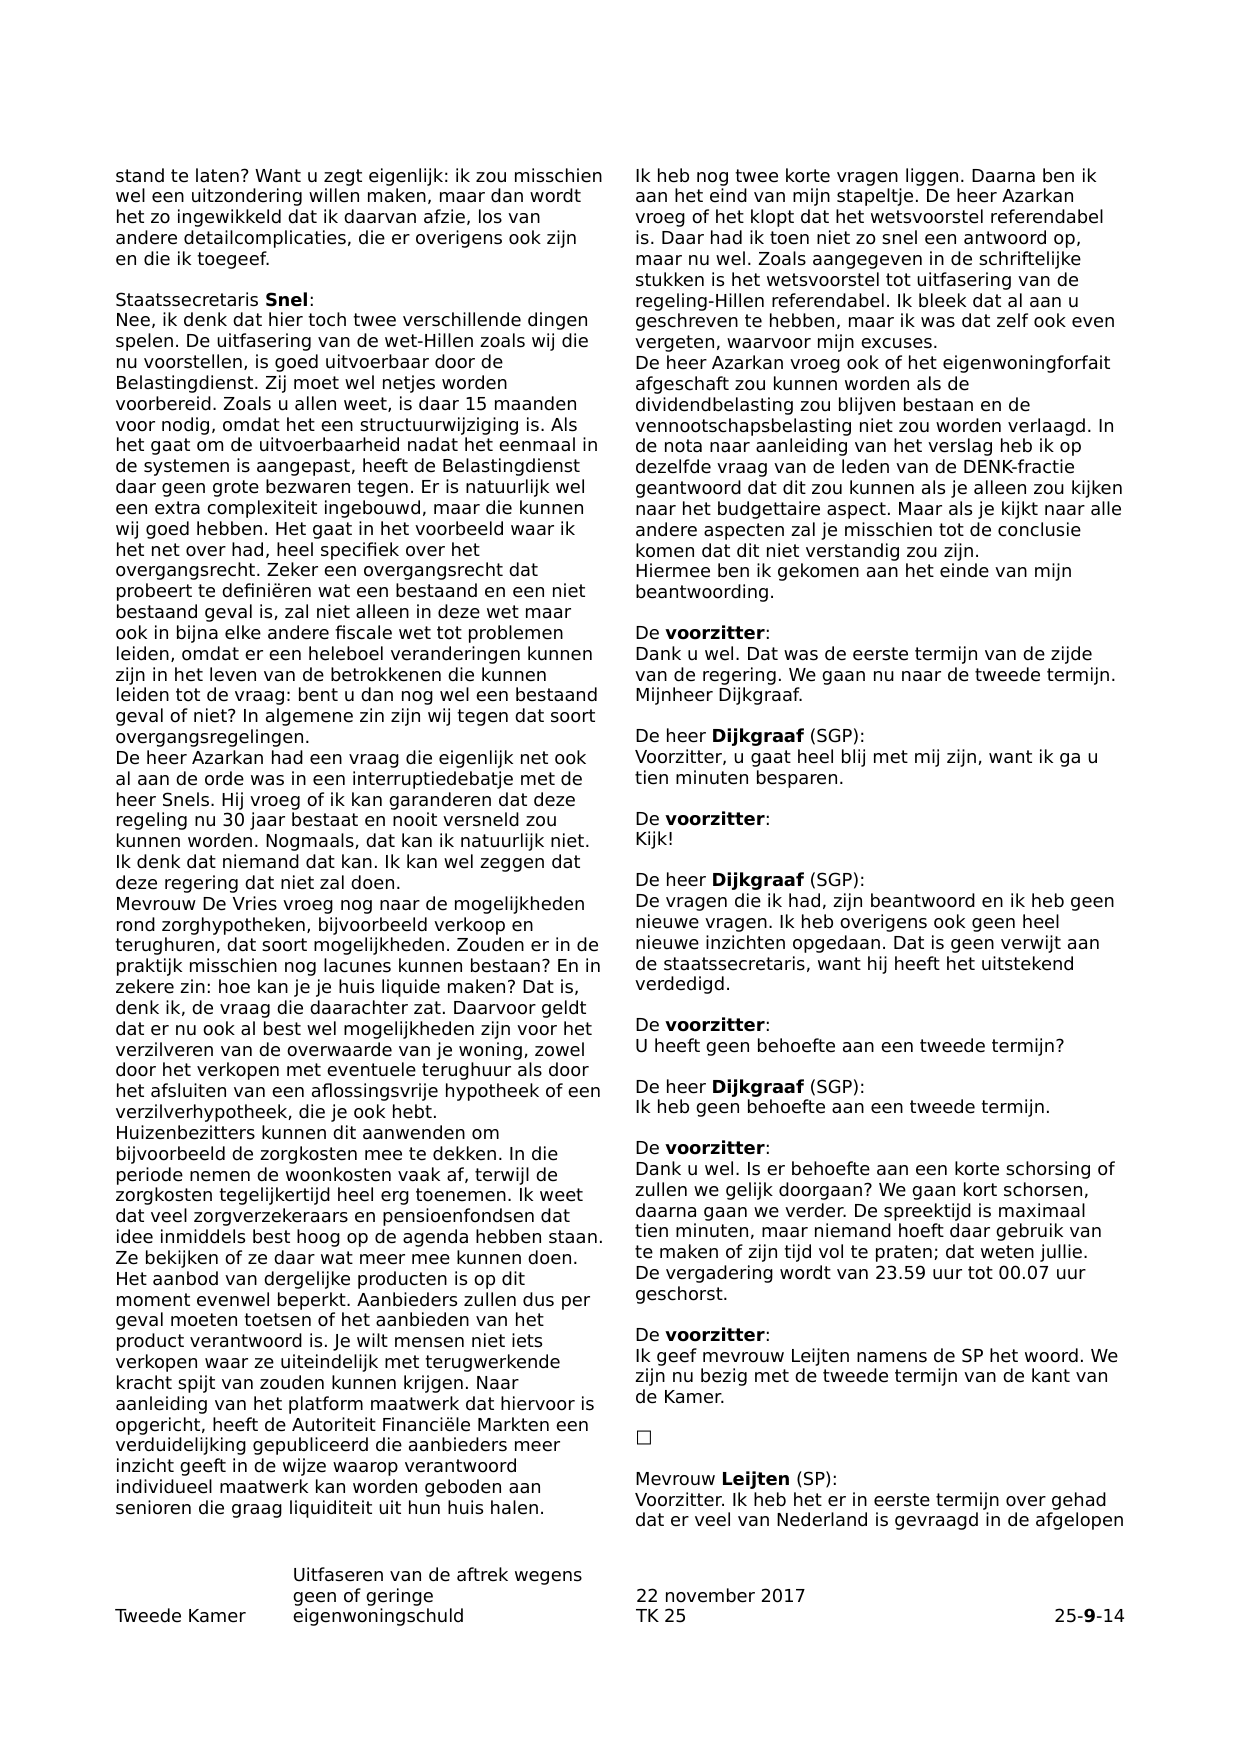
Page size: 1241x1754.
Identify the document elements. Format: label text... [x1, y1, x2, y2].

text De voorzitter: [635, 1138, 1125, 1159]
text De voorzitter: [635, 1324, 1125, 1345]
text Ik geef mevrouw Leijten namens de SP het woord. We zijn nu bezig met de tweede termijn van de kant van de Kamer. [635, 1345, 1125, 1408]
text ⬜ [635, 1428, 1125, 1448]
text De heer Azarkan vroeg ook of het eigenwoningforfait afgeschaft zou kunnen worden als de dividendbelasting zou blijven bestaan en de vennootschapsbelasting niet zou worden verlaagd. In de nota naar aanleiding van het verslag heb ik op dezelfde vraag van de leden van de DENK-fractie geantwoord dat dit zou kunnen als je alleen zou kijken naar het budgettaire aspect. Maar als je kijkt naar alle andere aspecten zal je misschien tot de conclusie komen dat dit niet verstandig zou zijn. [635, 353, 1125, 561]
text Mevrouw De Vries vroeg nog naar de mogelijkheden rond zorghypotheken, bijvoorbeeld verkoop en terughuren, dat soort mogelijkheden. Zouden er in de praktijk misschien nog lacunes kunnen bestaan? En in zekere zin: hoe kan je je huis liquide maken? Dat is, denk ik, de vraag die daarachter zat. Daarvoor geldt dat er nu ook al best wel mogelijkheden zijn voor het verzilveren van de overwaarde van je woning, zowel door het verkopen met eventuele terughuur als door het afsluiten van een aflossingsvrije hypotheek of een verzilverhypotheek, die je ook hebt. [115, 893, 605, 1123]
text De vergadering wordt van 23.59 uur tot 00.07 uur geschorst. [635, 1263, 1125, 1304]
text Dank u wel. Dat was de eerste termijn van de zijde van de regering. We gaan nu naar de tweede termijn. Mijnheer Dijkgraaf. [635, 643, 1125, 706]
text Mevrouw Leijten (SP): [635, 1468, 1125, 1489]
text De voorzitter: [635, 623, 1125, 643]
text Hiermee ben ik gekomen aan het einde van mijn beantwoording. [635, 561, 1125, 603]
text Voorzitter, u gaat heel blij met mij zijn, want ik ga u tien minuten besparen. [635, 747, 1125, 788]
text De heer Dijkgraaf (SGP): [635, 1076, 1125, 1097]
text Voorzitter. Ik heb het er in eerste termijn over gehad dat er veel van Nederland is gevraagd in de afgelopen [635, 1489, 1125, 1531]
text U heeft geen behoefte aan een tweede termijn? [635, 1036, 1125, 1056]
text stand te laten? Want u zegt eigenlijk: ik zou misschien wel een uitzondering willen maken, maar dan wordt het zo ingewikkeld dat ik daarvan afzie, los van andere detailcomplicaties, die er overigens ook zijn en die ik toegeef. [115, 165, 605, 269]
text De voorzitter: [635, 1015, 1125, 1036]
text Nee, ik denk dat hier toch twee verschillende dingen spelen. De uitfasering van de wet-Hillen zoals wij die nu voorstellen, is goed uitvoerbaar door de Belastingdienst. Zij moet wel netjes worden voorbereid. Zoals u allen weet, is daar 15 maanden voor nodig, omdat het een structuurwijziging is. Als het gaat om de uitvoerbaarheid nadat het eenmaal in de systemen is aangepast, heeft de Belastingdienst daar geen grote bezwaren tegen. Er is natuurlijk wel een extra complexiteit ingebouwd, maar die kunnen wij goed hebben. Het gaat in het voorbeeld waar ik het net over had, heel specifiek over het overgangsrecht. Zeker een overgangsrecht dat probeert te definiëren wat een bestaand en een niet bestaand geval is, zal niet alleen in deze wet maar ook in bijna elke andere fiscale wet tot problemen leiden, omdat er een heleboel veranderingen kunnen zijn in het leven van de betrokkenen die kunnen leiden tot de vraag: bent u dan nog wel een bestaand geval of niet? In algemene zin zijn wij tegen dat soort overgangsregelingen. [115, 310, 605, 748]
text De heer Dijkgraaf (SGP): [635, 870, 1125, 891]
text De heer Azarkan had een vraag die eigenlijk net ook al aan de orde was in een interruptiedebatje met de heer Snels. Hij vroeg of ik kan garanderen dat deze regeling nu 30 jaar bestaat en nooit versneld zou kunnen worden. Nogmaals, dat kan ik natuurlijk niet. Ik denk dat niemand dat kan. Ik kan wel zeggen dat deze regering dat niet zal doen. [115, 748, 605, 893]
text Dank u wel. Is er behoefte aan een korte schorsing of zullen we gelijk doorgaan? We gaan kort schorsen, daarna gaan we verder. De spreektijd is maximaal tien minuten, maar niemand hoeft daar gebruik van te maken of zijn tijd vol te praten; dat weten jullie. [635, 1159, 1125, 1263]
text Kijk! [635, 829, 1125, 850]
text Ik heb geen behoefte aan een tweede termijn. [635, 1097, 1125, 1118]
text Staatssecretaris Snel: [115, 289, 605, 310]
text De heer Dijkgraaf (SGP): [635, 726, 1125, 747]
text De vragen die ik had, zijn beantwoord en ik heb geen nieuwe vragen. Ik heb overigens ook geen heel nieuwe inzichten opgedaan. Dat is geen verwijt aan de staatssecretaris, want hij heeft het uitstekend verdedigd. [635, 891, 1125, 995]
text Huizenbezitters kunnen dit aanwenden om bijvoorbeeld de zorgkosten mee te dekken. In die periode nemen de woonkosten vaak af, terwijl de zorgkosten tegelijkertijd heel erg toenemen. Ik weet dat veel zorgverzekeraars en pensioenfondsen dat idee inmiddels best hoog op de agenda hebben staan. Ze bekijken of ze daar wat meer mee kunnen doen. Het aanbod van dergelijke producten is op dit moment evenwel beperkt. Aanbieders zullen dus per geval moeten toetsen of het aanbieden van het product verantwoord is. Je wilt mensen niet iets verkopen waar ze uiteindelijk met terugwerkende kracht spijt van zouden kunnen krijgen. Naar aanleiding van het platform maatwerk dat hiervoor is opgericht, heeft de Autoriteit Financiële Markten een verduidelijking gepubliceerd die aanbieders meer inzicht geeft in de wijze waarop verantwoord individueel maatwerk kan worden geboden aan senioren die graag liquiditeit uit hun huis halen. [115, 1123, 605, 1518]
text Ik heb nog twee korte vragen liggen. Daarna ben ik aan het eind van mijn stapeltje. De heer Azarkan vroeg of het klopt dat het wetsvoorstel referendabel is. Daar had ik toen niet zo snel een antwoord op, maar nu wel. Zoals aangegeven in de schriftelijke stukken is het wetsvoorstel tot uitfasering van de regeling-Hillen referendabel. Ik bleek dat al aan u geschreven te hebben, maar ik was dat zelf ook even vergeten, waarvoor mijn excuses. [635, 165, 1125, 353]
text De voorzitter: [635, 808, 1125, 829]
